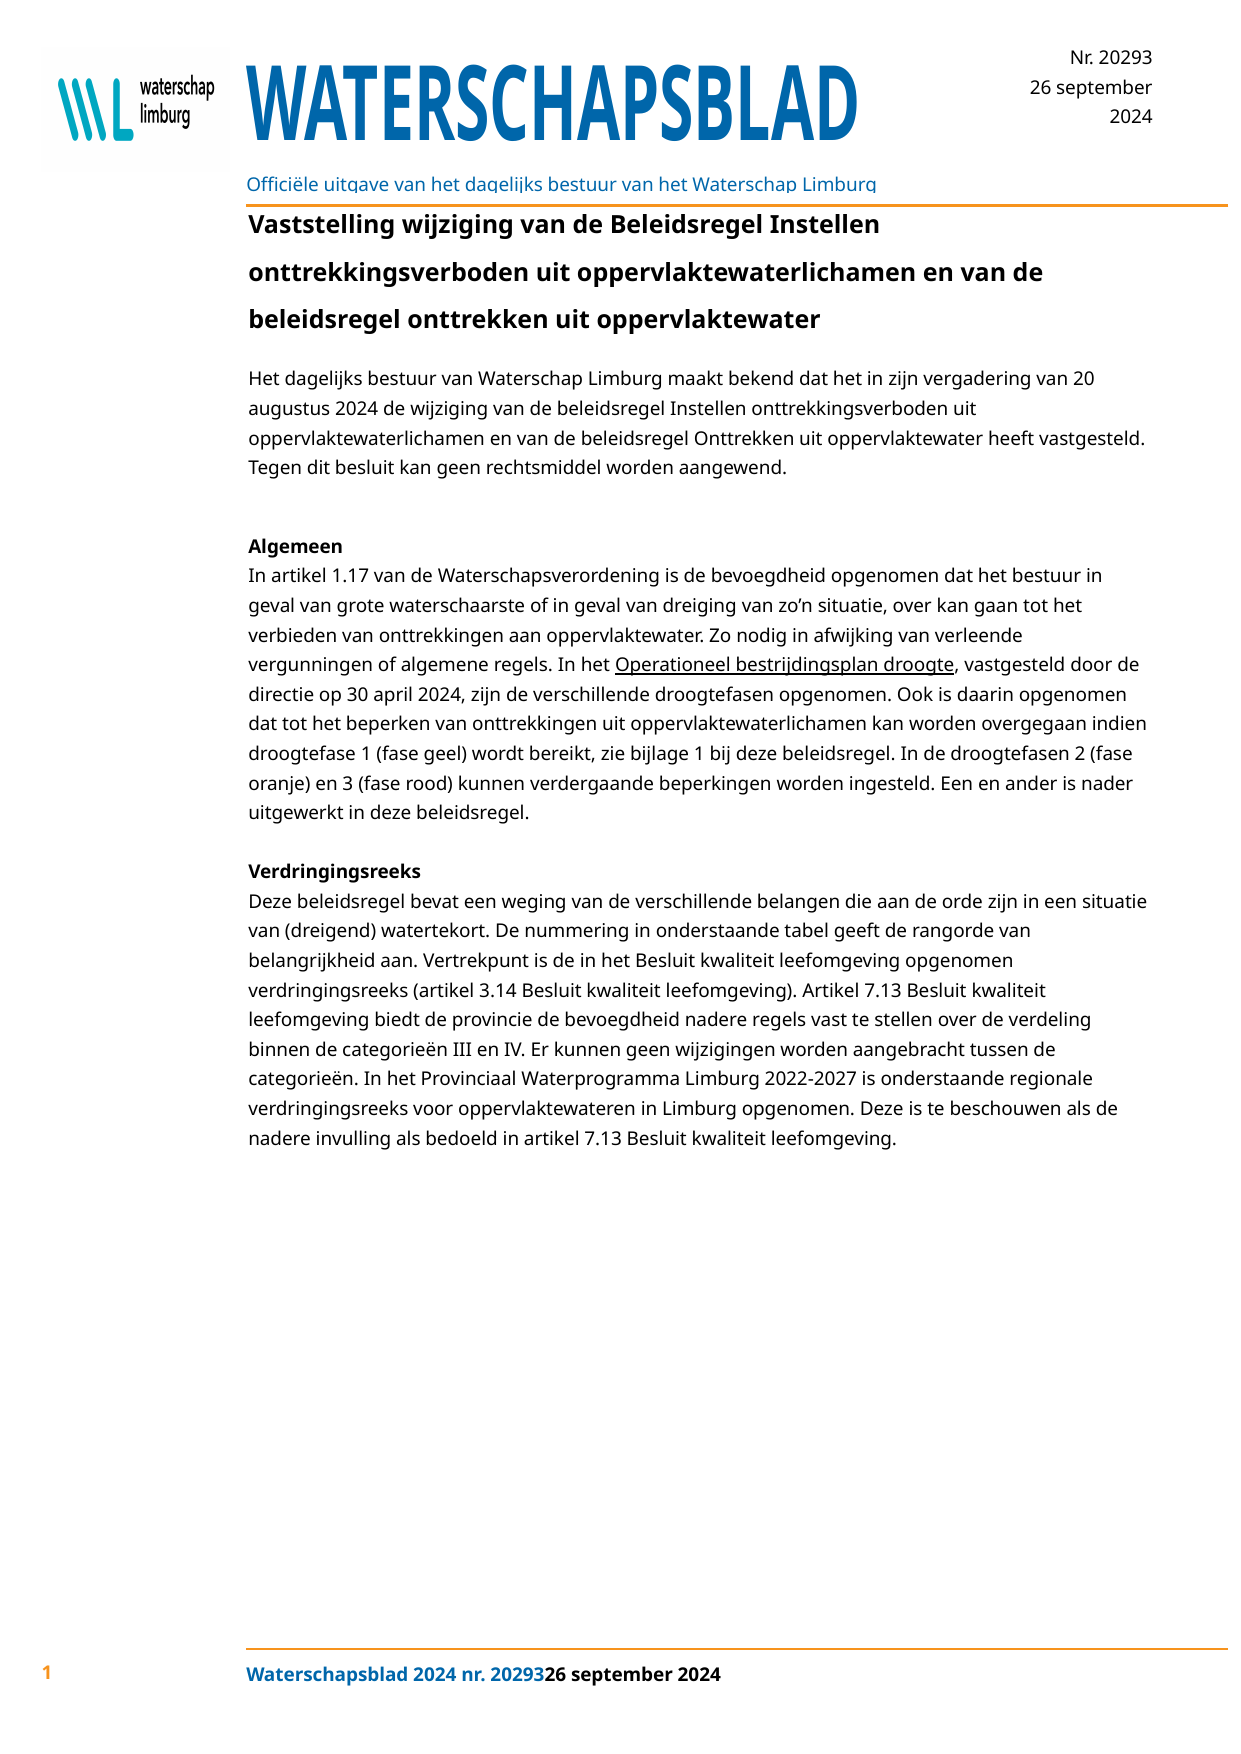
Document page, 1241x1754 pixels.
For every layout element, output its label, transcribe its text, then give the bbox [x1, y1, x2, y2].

text Vaststelling wijziging van de Beleidsregel Instellen onttrekkingsverboden uit oppervlaktewaterlichamen en van de beleidsregel onttrekken uit oppervlaktewater [248, 207, 1152, 336]
picture [41, 47, 231, 172]
text Verdringingsreeks [248, 858, 1152, 884]
text Het dagelijks bestuur van Waterschap Limburg maakt bekend dat het in zijn vergadering van 20 augustus 2024 de wijziging van de beleidsregel Instellen onttrekkingsverboden uit oppervlaktewaterlichamen en van de beleidsregel Onttrekken uit oppervlaktewater heeft vastgesteld. Tegen dit besluit kan geen rechtsmiddel worden aangewend. [248, 366, 1152, 480]
text Deze beleidsregel bevat een weging van de verschillende belangen die aan de orde zijn in een situatie van (dreigend) watertekort. De nummering in onderstaande tabel geeft de rangorde van belangrijkheid aan. Vertrekpunt is de in het Besluit kwaliteit leefomgeving opgenomen verdringingsreeks (artikel 3.14 Besluit kwaliteit leefomgeving). Artikel 7.13 Besluit kwaliteit leefomgeving biedt de provincie de bevoegdheid nadere regels vast te stellen over de verdeling binnen de categorieën III en IV. Er kunnen geen wijzigingen worden aangebracht tussen de categorieën. In het Provinciaal Waterprogramma Limburg 2022-2027 is onderstaande regionale verdringingsreeks voor oppervlaktewateren in Limburg opgenomen. Deze is te beschouwen als de nadere invulling als bedoeld in artikel 7.13 Besluit kwaliteit leefomgeving. [248, 888, 1152, 1151]
text Algemeen [248, 533, 1152, 559]
text In artikel 1.17 van de Waterschapsverordening is de bevoegdheid opgenomen dat het bestuur in geval van grote waterschaarste of in geval van dreiging van zo’n situatie, over kan gaan tot het verbieden van onttrekkingen aan oppervlaktewater. Zo nodig in afwijking van verleende vergunningen of algemene regels. In het Operationeel bestrijdingsplan droogte, vastgesteld door de directie op 30 april 2024, zijn de verschillende droogtefasen opgenomen. Ook is daarin opgenomen dat tot het beperken van onttrekkingen uit oppervlaktewaterlichamen kan worden overgegaan indien droogtefase 1 (fase geel) wordt bereikt, zie bijlage 1 bij deze beleidsregel. In de droogtefasen 2 (fase oranje) en 3 (fase rood) kunnen verdergaande beperkingen worden ingesteld. Een en ander is nader uitgewerkt in deze beleidsregel. [248, 563, 1152, 825]
